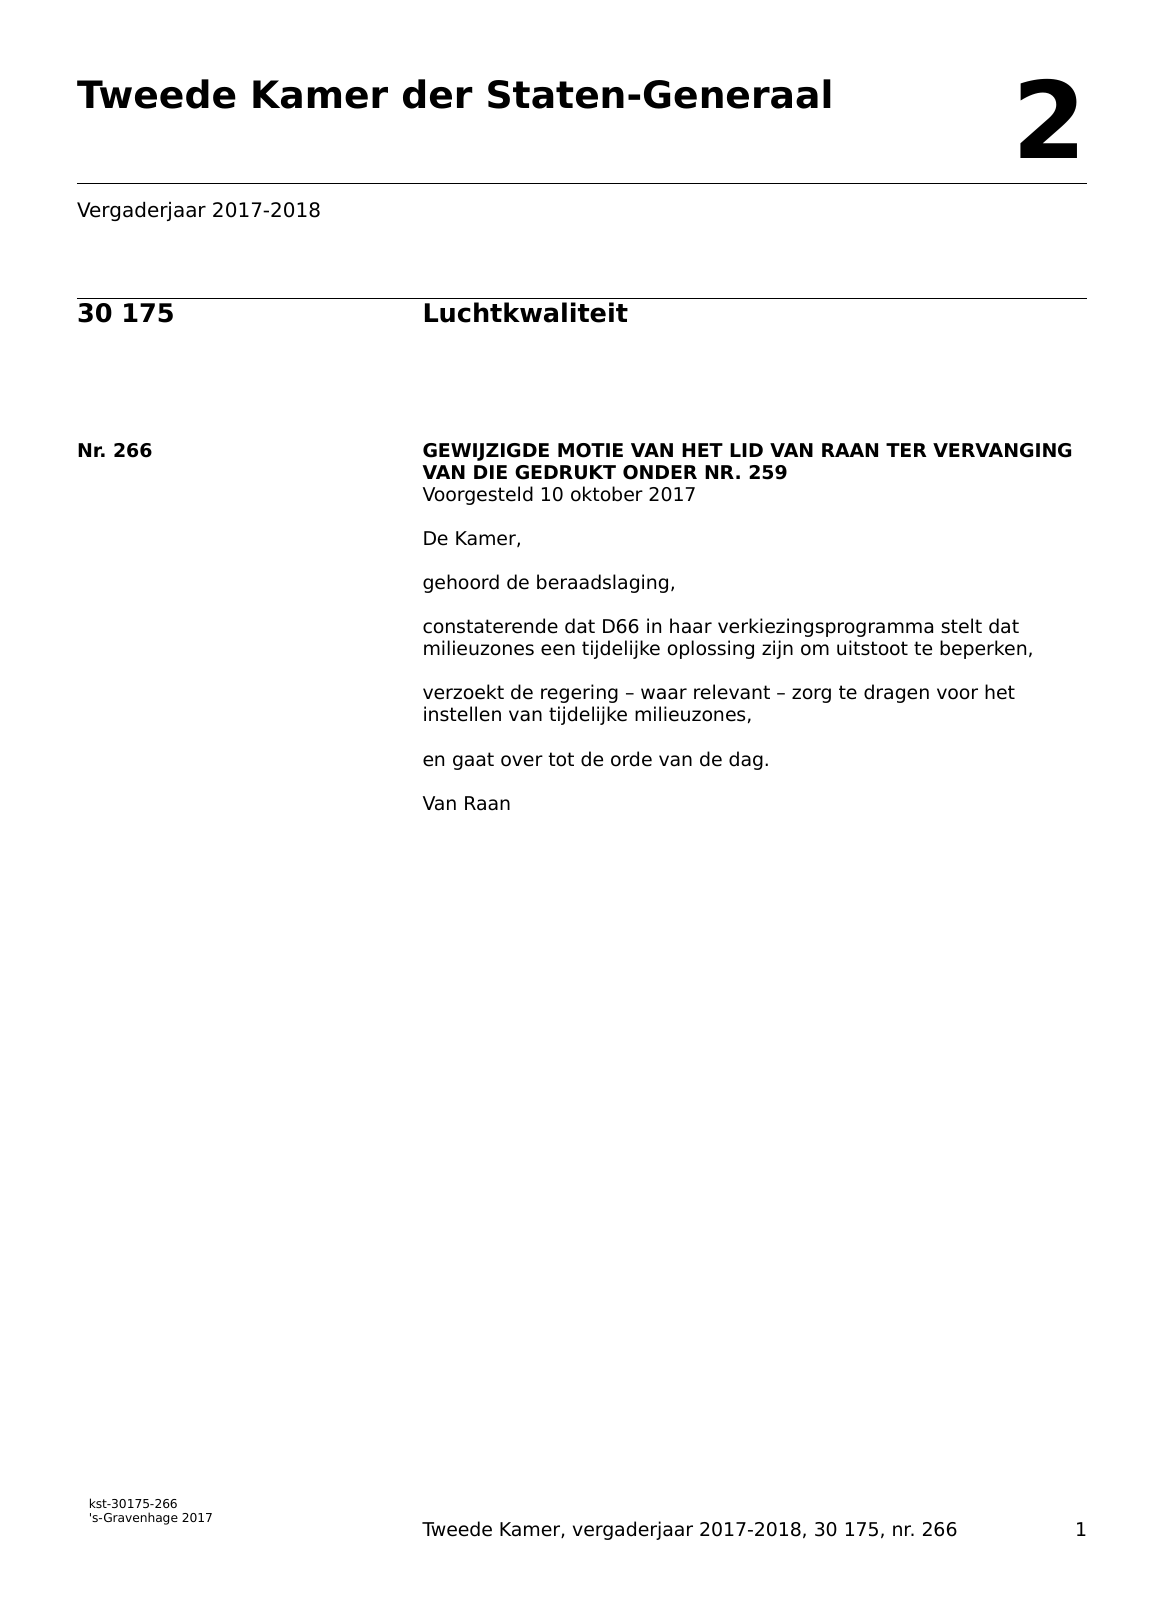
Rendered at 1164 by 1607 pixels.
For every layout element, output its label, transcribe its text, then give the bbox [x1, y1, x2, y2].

table_header 2 [886, 59, 1087, 183]
text constaterende dat D66 in haar verkiezingsprogramma stelt dat milieuzones een tijdelijke oplossing zijn om uitstoot te beperken, [422, 616, 1087, 660]
text gehoord de beraadslaging, [422, 572, 1087, 594]
text 's-Gravenhage 2017 [88, 1511, 323, 1525]
text verzoekt de regering – waar relevant – zorg te dragen voor het instellen van tijdelijke milieuzones, [422, 682, 1087, 726]
text De Kamer, [422, 528, 1087, 550]
text en gaat over tot de orde van de dag. [422, 748, 1087, 770]
table_cell Vergaderjaar 2017-2018 [77, 184, 1087, 298]
subtitle 30 175 Luchtkwaliteit [77, 299, 1087, 329]
subtitle Nr. 266 GEWIJZIGDE MOTIE VAN HET LID VAN RAAN TER VERVANGING VAN DIE GEDRUKT ONDER NR. 259 [77, 440, 1087, 484]
text Voorgesteld 10 oktober 2017 [422, 484, 1087, 506]
table_header Tweede Kamer der Staten-Generaal [77, 59, 886, 183]
text kst-30175-266 [88, 1497, 323, 1511]
text Van Raan [422, 793, 1087, 814]
